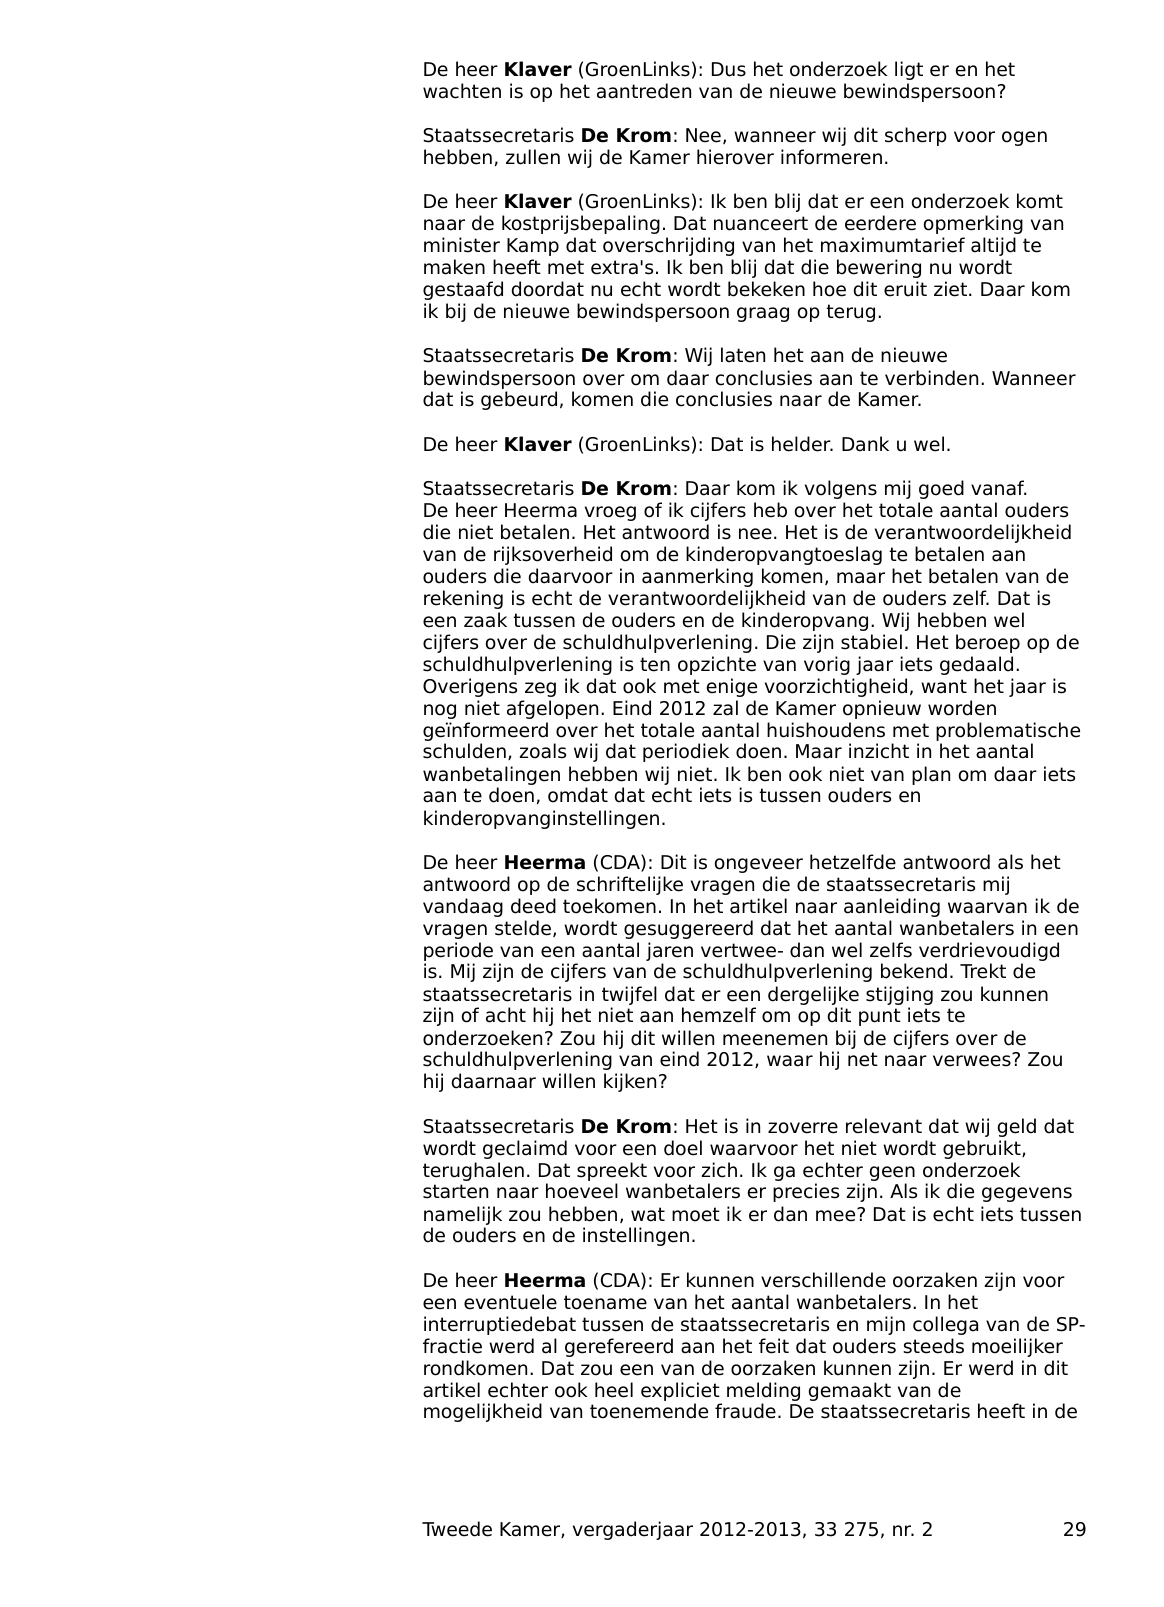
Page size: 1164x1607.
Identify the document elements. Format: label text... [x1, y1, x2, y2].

text Staatssecretaris De Krom: Daar kom ik volgens mij goed vanaf. [422, 478, 1087, 500]
text De heer Heerma vroeg of ik cijfers heb over het totale aantal ouders die niet betalen. Het antwoord is nee. Het is de verantwoordelijkheid van de rijksoverheid om de kinderopvangtoeslag te betalen aan ouders die daarvoor in aanmerking komen, maar het betalen van de rekening is echt de verantwoordelijkheid van de ouders zelf. Dat is een zaak tussen de ouders en de kinderopvang. Wij hebben wel cijfers over de schuldhulpverlening. Die zijn stabiel. Het beroep op de schuldhulpverlening is ten opzichte van vorig jaar iets gedaald. Overigens zeg ik dat ook met enige voorzichtigheid, want het jaar is nog niet afgelopen. Eind 2012 zal de Kamer opnieuw worden geïnformeerd over het totale aantal huishoudens met problematische schulden, zoals wij dat periodiek doen. Maar inzicht in het aantal wanbetalingen hebben wij niet. Ik ben ook niet van plan om daar iets aan te doen, omdat dat echt iets is tussen ouders en kinderopvanginstellingen. [422, 500, 1087, 829]
text Staatssecretaris De Krom: Nee, wanneer wij dit scherp voor ogen hebben, zullen wij de Kamer hierover informeren. [422, 125, 1087, 169]
text De heer Klaver (GroenLinks): Dus het onderzoek ligt er en het wachten is op het aantreden van de nieuwe bewindspersoon? [422, 59, 1087, 103]
text De heer Heerma (CDA): Er kunnen verschillende oorzaken zijn voor een eventuele toename van het aantal wanbetalers. In het interruptiedebat tussen de staatssecretaris en mijn collega van de SP-fractie werd al gerefereerd aan het feit dat ouders steeds moeilijker rondkomen. Dat zou een van de oorzaken kunnen zijn. Er werd in dit artikel echter ook heel expliciet melding gemaakt van de mogelijkheid van toenemende fraude. De staatssecretaris heeft in de [422, 1269, 1087, 1423]
text De heer Heerma (CDA): Dit is ongeveer hetzelfde antwoord als het antwoord op de schriftelijke vragen die de staatssecretaris mij vandaag deed toekomen. In het artikel naar aanleiding waarvan ik de vragen stelde, wordt gesuggereerd dat het aantal wanbetalers in een periode van een aantal jaren vertwee- dan wel zelfs verdrievoudigd is. Mij zijn de cijfers van de schuldhulpverlening bekend. Trekt de staatssecretaris in twijfel dat er een dergelijke stijging zou kunnen zijn of acht hij het niet aan hemzelf om op dit punt iets te onderzoeken? Zou hij dit willen meenemen bij de cijfers over de schuldhulpverlening van eind 2012, waar hij net naar verwees? Zou hij daarnaar willen kijken? [422, 852, 1087, 1093]
text De heer Klaver (GroenLinks): Ik ben blij dat er een onderzoek komt naar de kostprijsbepaling. Dat nuanceert de eerdere opmerking van minister Kamp dat overschrijding van het maximumtarief altijd te maken heeft met extra's. Ik ben blij dat die bewering nu wordt gestaafd doordat nu echt wordt bekeken hoe dit eruit ziet. Daar kom ik bij de nieuwe bewindspersoon graag op terug. [422, 191, 1087, 323]
text De heer Klaver (GroenLinks): Dat is helder. Dank u wel. [422, 433, 1087, 456]
text Staatssecretaris De Krom: Wij laten het aan de nieuwe bewindspersoon over om daar conclusies aan te verbinden. Wanneer dat is gebeurd, komen die conclusies naar de Kamer. [422, 345, 1087, 411]
text Staatssecretaris De Krom: Het is in zoverre relevant dat wij geld dat wordt geclaimd voor een doel waarvoor het niet wordt gebruikt, terughalen. Dat spreekt voor zich. Ik ga echter geen onderzoek starten naar hoeveel wanbetalers er precies zijn. Als ik die gegevens namelijk zou hebben, wat moet ik er dan mee? Dat is echt iets tussen de ouders en de instellingen. [422, 1116, 1087, 1247]
